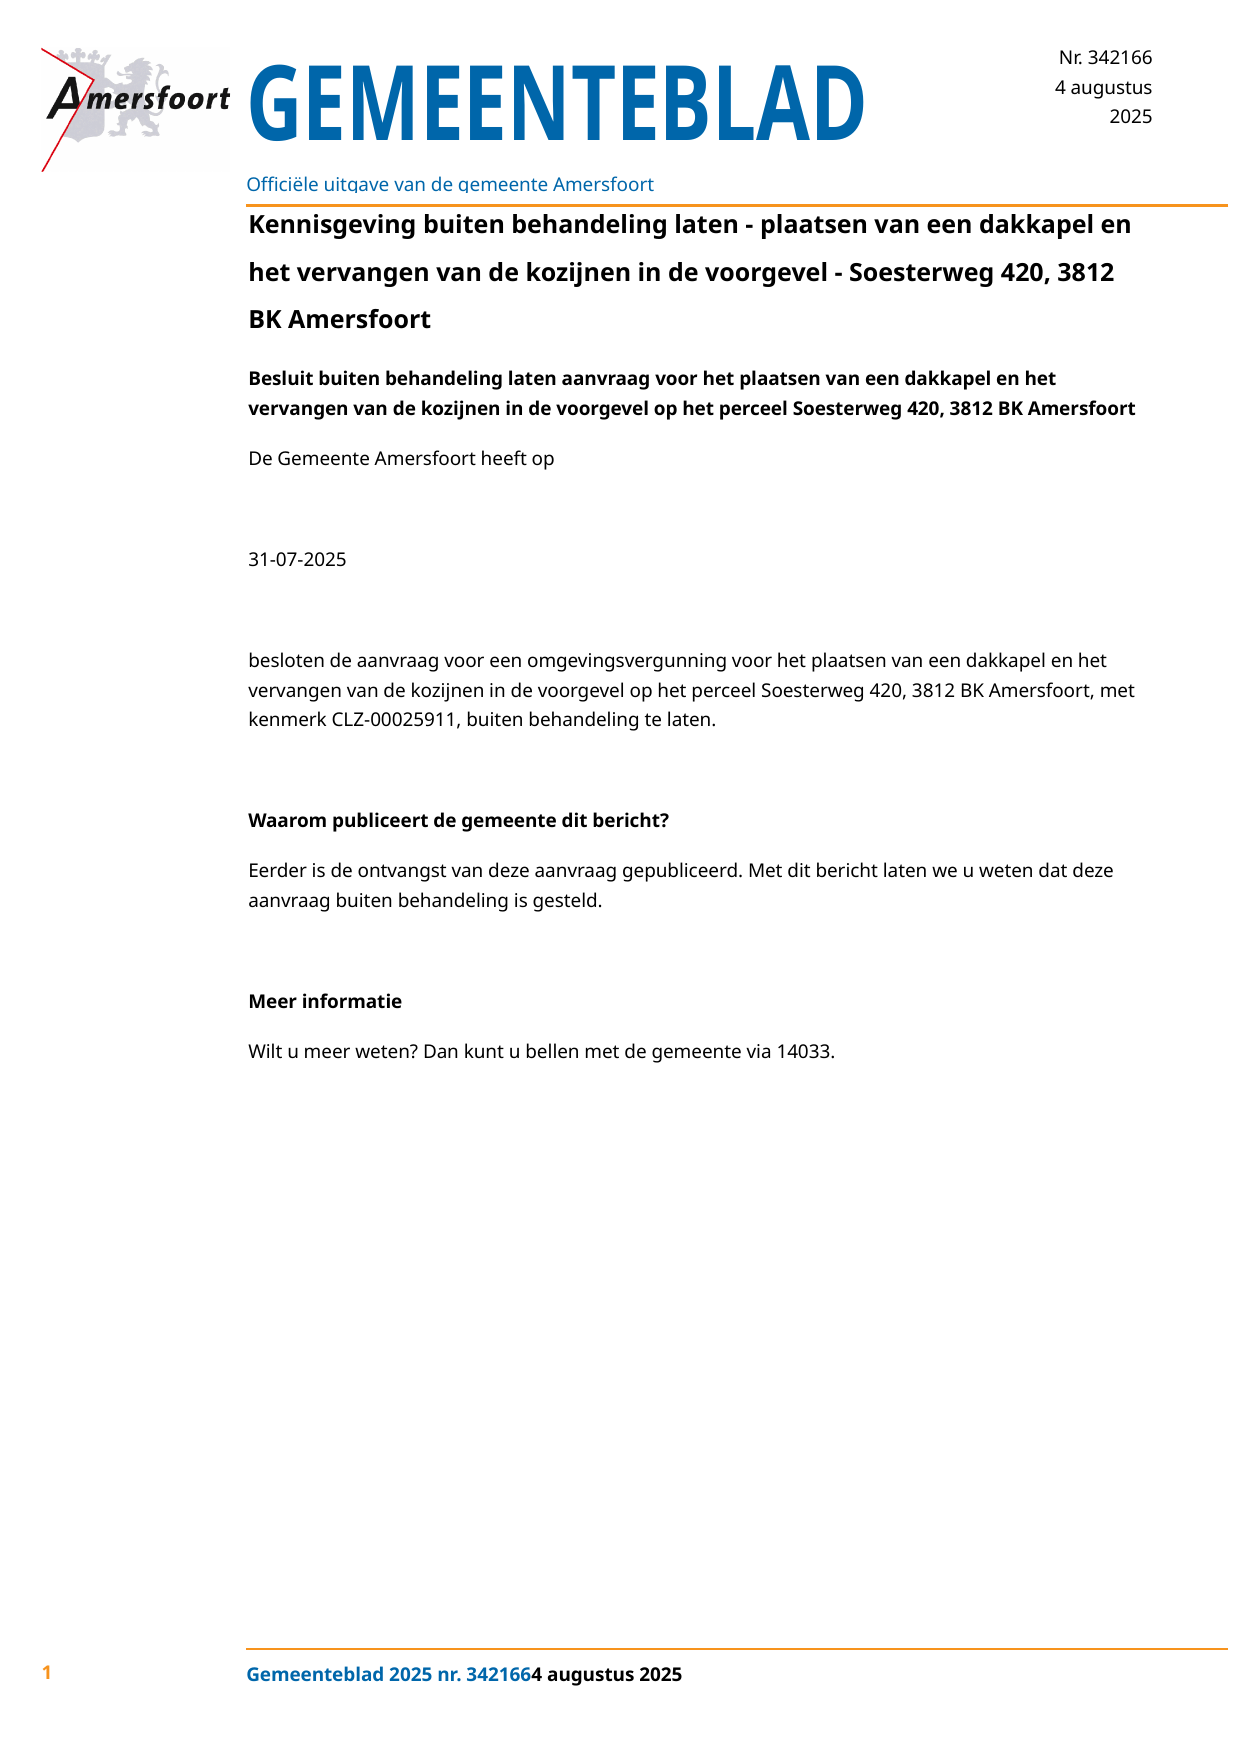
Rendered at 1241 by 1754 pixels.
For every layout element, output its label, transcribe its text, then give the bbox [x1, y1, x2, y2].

text Waarom publiceert de gemeente dit bericht? [248, 807, 1152, 833]
text Wilt u meer weten? Dan kunt u bellen met de gemeente via 14033. [248, 1038, 1152, 1064]
text Besluit buiten behandeling laten aanvraag voor het plaatsen van een dakkapel en het vervangen van de kozijnen in de voorgevel op het perceel Soesterweg 420, 3812 BK Amersfoort [248, 366, 1152, 421]
text Meer informatie [248, 988, 1152, 1014]
picture [41, 47, 231, 172]
text Eerder is de ontvangst van deze aanvraag gepubliceerd. Met dit bericht laten we u weten dat deze aanvraag buiten behandeling is gesteld. [248, 858, 1152, 913]
text besloten de aanvraag voor een omgevingsvergunning voor het plaatsen van een dakkapel en het vervangen van de kozijnen in de voorgevel op het perceel Soesterweg 420, 3812 BK Amersfoort, met kenmerk CLZ-00025911, buiten behandeling te laten. [248, 647, 1152, 732]
text De Gemeente Amersfoort heeft op [248, 446, 1152, 471]
text Kennisgeving buiten behandeling laten - plaatsen van een dakkapel en het vervangen van de kozijnen in de voorgevel - Soesterweg 420, 3812 BK Amersfoort [248, 207, 1152, 336]
text 31-07-2025 [248, 546, 1152, 572]
